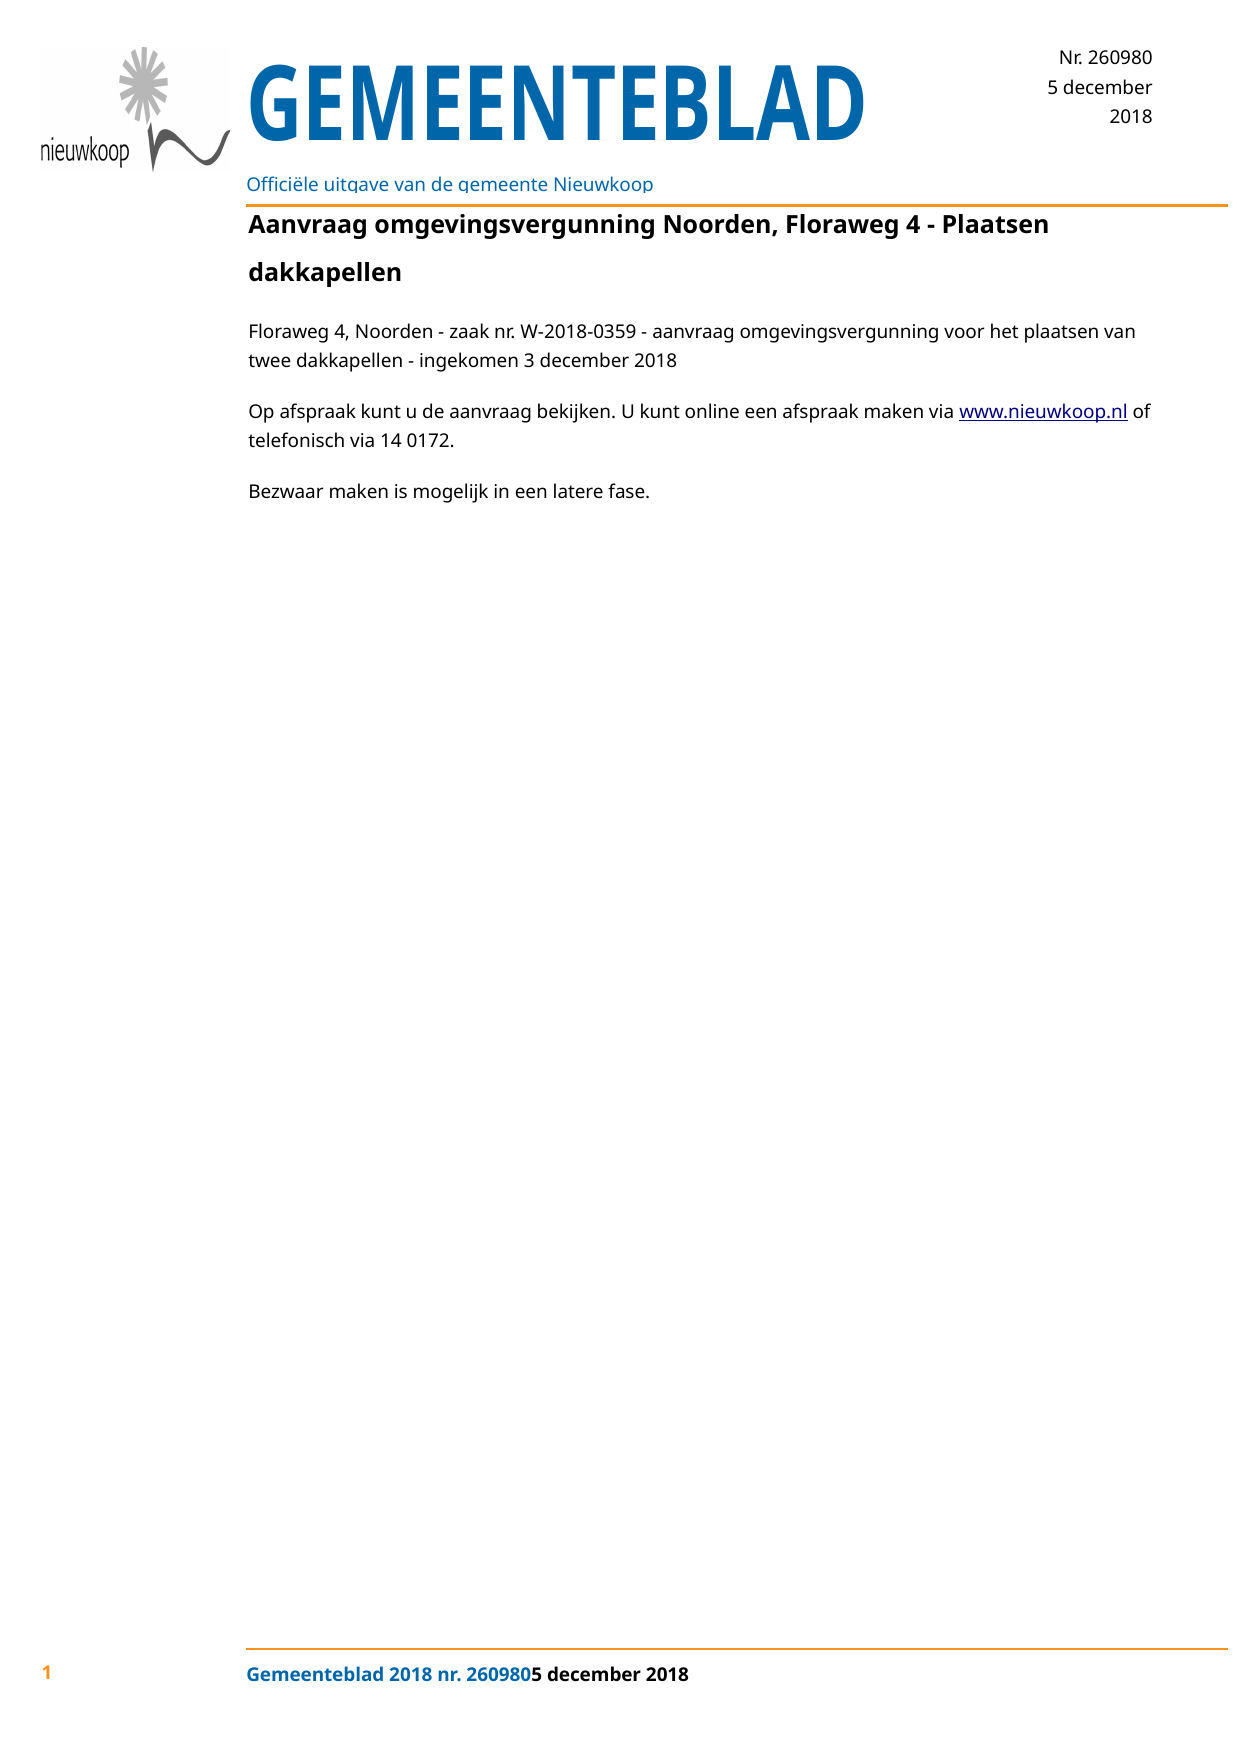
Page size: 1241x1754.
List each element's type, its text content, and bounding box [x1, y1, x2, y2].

text Bezwaar maken is mogelijk in een latere fase. [248, 478, 1152, 504]
picture [41, 47, 231, 172]
text Op afspraak kunt u de aanvraag bekijken. U kunt online een afspraak maken via www.nieuwkoop.nl of telefonisch via 14 0172. [248, 398, 1152, 453]
text Aanvraag omgevingsvergunning Noorden, Floraweg 4 - Plaatsen dakkapellen [248, 207, 1152, 288]
text Floraweg 4, Noorden - zaak nr. W-2018-0359 - aanvraag omgevingsvergunning voor het plaatsen van twee dakkapellen - ingekomen 3 december 2018 [248, 318, 1152, 373]
